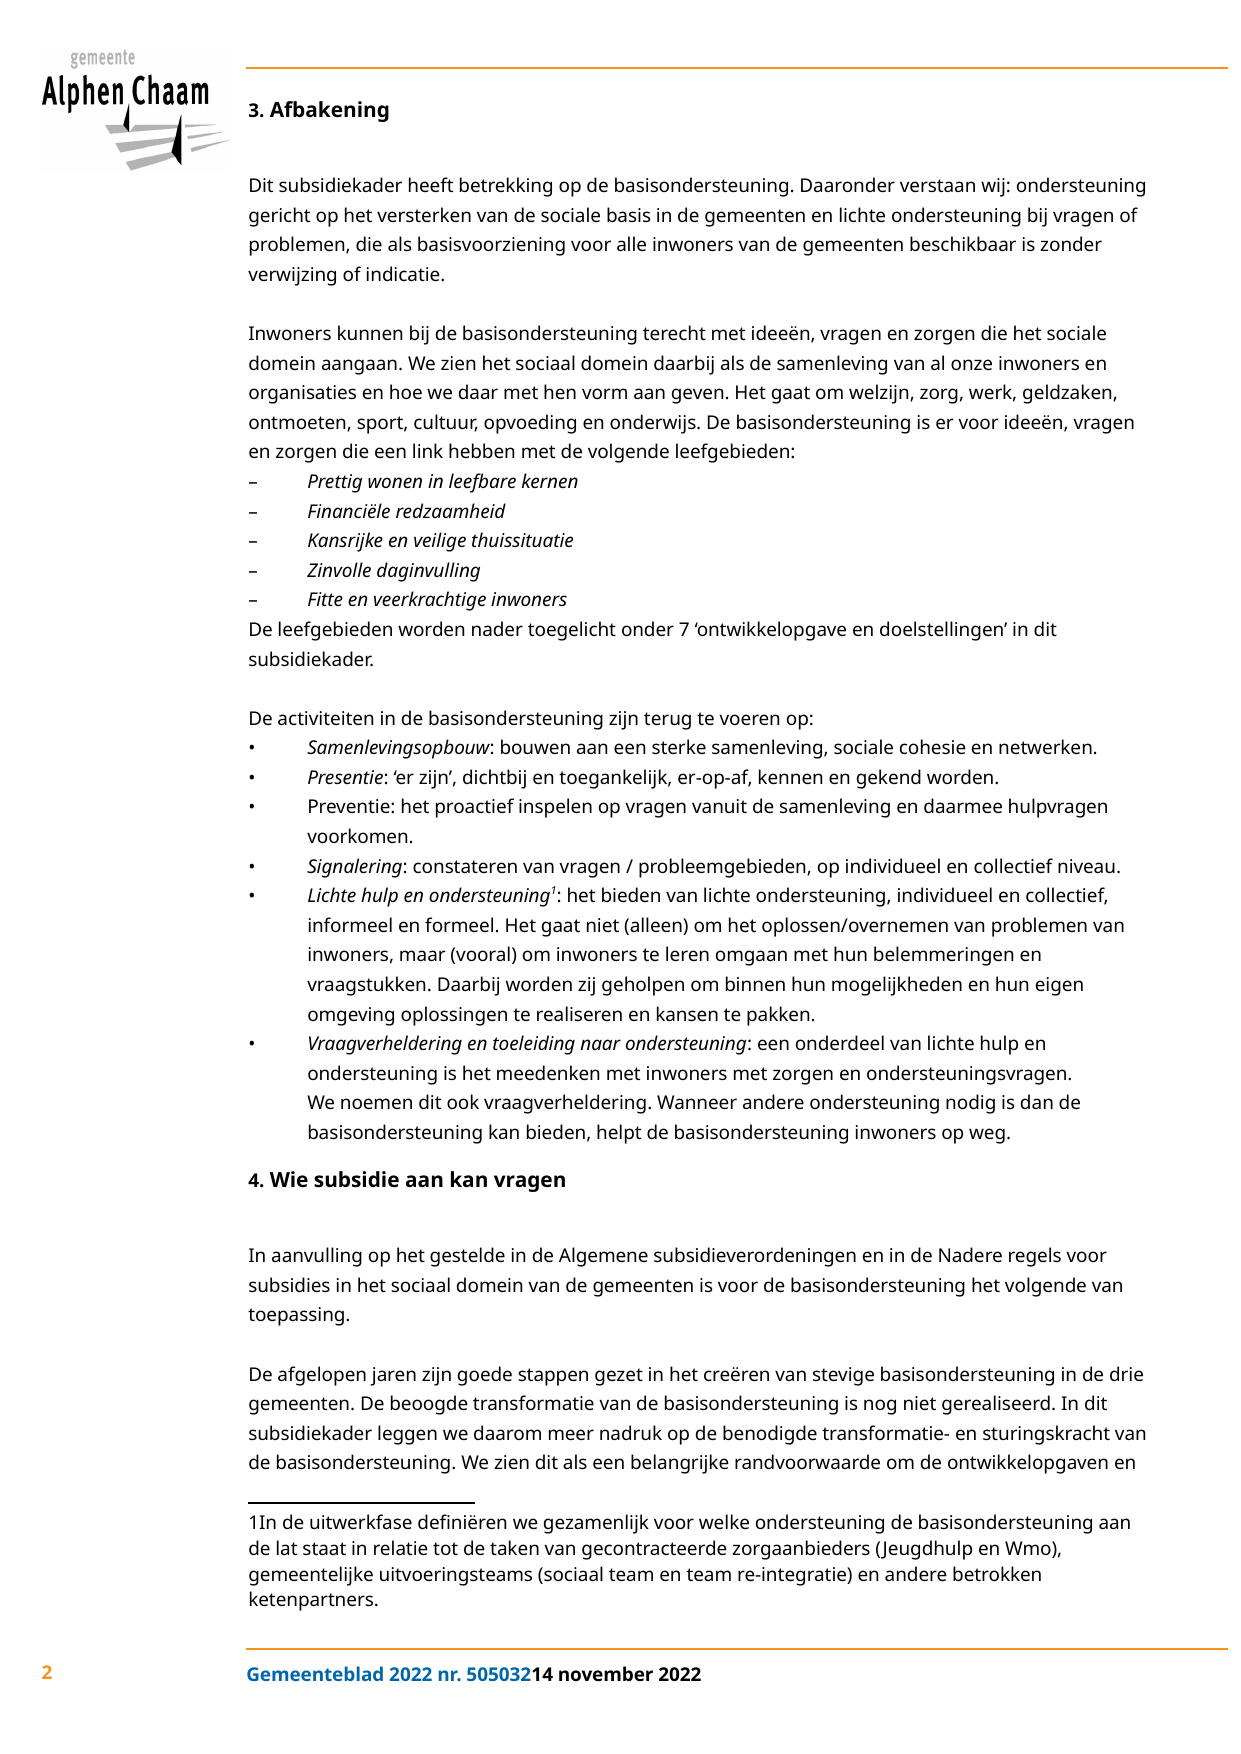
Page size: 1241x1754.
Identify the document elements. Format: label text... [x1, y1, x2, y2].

list Lichte hulp en ondersteuning: het bieden van lichte ondersteuning, individueel en collectief, informeel en formeel. Het gaat niet (alleen) om het oplossen/overnemen van problemen van inwoners, maar (vooral) om inwoners te leren omgaan met hun belemmeringen en vraagstukken. Daarbij worden zij geholpen om binnen hun mogelijkheden en hun eigen omgeving oplossingen te realiseren en kansen te pakken. [248, 882, 1152, 1027]
list Prettig wonen in leefbare kernen [248, 468, 1152, 494]
list Samenlevingsopbouw: bouwen aan een sterke samenleving, sociale cohesie en netwerken. [248, 734, 1152, 760]
list Financiële redzaamheid [248, 498, 1152, 524]
text In aanvulling op het gestelde in de Algemene subsidieverordeningen en in de Nadere regels voor subsidies in het sociaal domein van de gemeenten is voor de basisondersteuning het volgende van toepassing. [248, 1242, 1152, 1327]
list Presentie: ‘er zijn’, dichtbij en toegankelijk, er-op-af, kennen en gekend worden. [248, 764, 1152, 790]
text De afgelopen jaren zijn goede stappen gezet in het creëren van stevige basisondersteuning in de drie gemeenten. De beoogde transformatie van de basisondersteuning is nog niet gerealiseerd. In dit subsidiekader leggen we daarom meer nadruk op de benodigde transformatie- en sturingskracht van de basisondersteuning. We zien dit als een belangrijke randvoorwaarde om de ontwikkelopgaven en [248, 1361, 1152, 1475]
list Fitte en veerkrachtige inwoners [248, 587, 1152, 612]
list In de uitwerkfase definiëren we gezamenlijk voor welke ondersteuning de basisondersteuning aan de lat staat in relatie tot de taken van gecontracteerde zorgaanbieders (Jeugdhulp en Wmo), gemeentelijke uitvoeringsteams (sociaal team en team re-integratie) en andere betrokken ketenpartners. [248, 1509, 1152, 1612]
text 4. Wie subsidie aan kan vragen [248, 1165, 1152, 1193]
text 3. Afbakening [248, 95, 1152, 123]
text Dit subsidiekader heeft betrekking op de basisondersteuning. Daaronder verstaan wij: ondersteuning gericht op het versterken van de sociale basis in de gemeenten en lichte ondersteuning bij vragen of problemen, die als basisvoorziening voor alle inwoners van de gemeenten beschikbaar is zonder verwijzing of indicatie. [248, 172, 1152, 287]
picture [41, 47, 231, 172]
text Inwoners kunnen bij de basisondersteuning terecht met ideeën, vragen en zorgen die het sociale domein aangaan. We zien het sociaal domein daarbij als de samenleving van al onze inwoners en organisaties en hoe we daar met hen vorm aan geven. Het gaat om welzijn, zorg, werk, geldzaken, ontmoeten, sport, cultuur, opvoeding en onderwijs. De basisondersteuning is er voor ideeën, vragen en zorgen die een link hebben met de volgende leefgebieden: [248, 320, 1152, 464]
list We noemen dit ook vraagverheldering. Wanneer andere ondersteuning nodig is dan de basisondersteuning kan bieden, helpt de basisondersteuning inwoners op weg. [248, 1089, 1152, 1145]
text De leefgebieden worden nader toegelicht onder 7 ‘ontwikkelopgave en doelstellingen’ in dit subsidiekader. [248, 616, 1152, 672]
list Preventie: het proactief inspelen op vragen vanuit de samenleving en daarmee hulpvragen voorkomen. [248, 794, 1152, 849]
list Vraagverheldering en toeleiding naar ondersteuning: een onderdeel van lichte hulp en ondersteuning is het meedenken met inwoners met zorgen en ondersteuningsvragen. [248, 1030, 1152, 1086]
text De activiteiten in de basisondersteuning zijn terug te voeren op: [248, 705, 1152, 731]
list Zinvolle daginvulling [248, 557, 1152, 583]
list Kansrijke en veilige thuissituatie [248, 527, 1152, 553]
list Signalering: constateren van vragen / probleemgebieden, op individueel en collectief niveau. [248, 853, 1152, 879]
